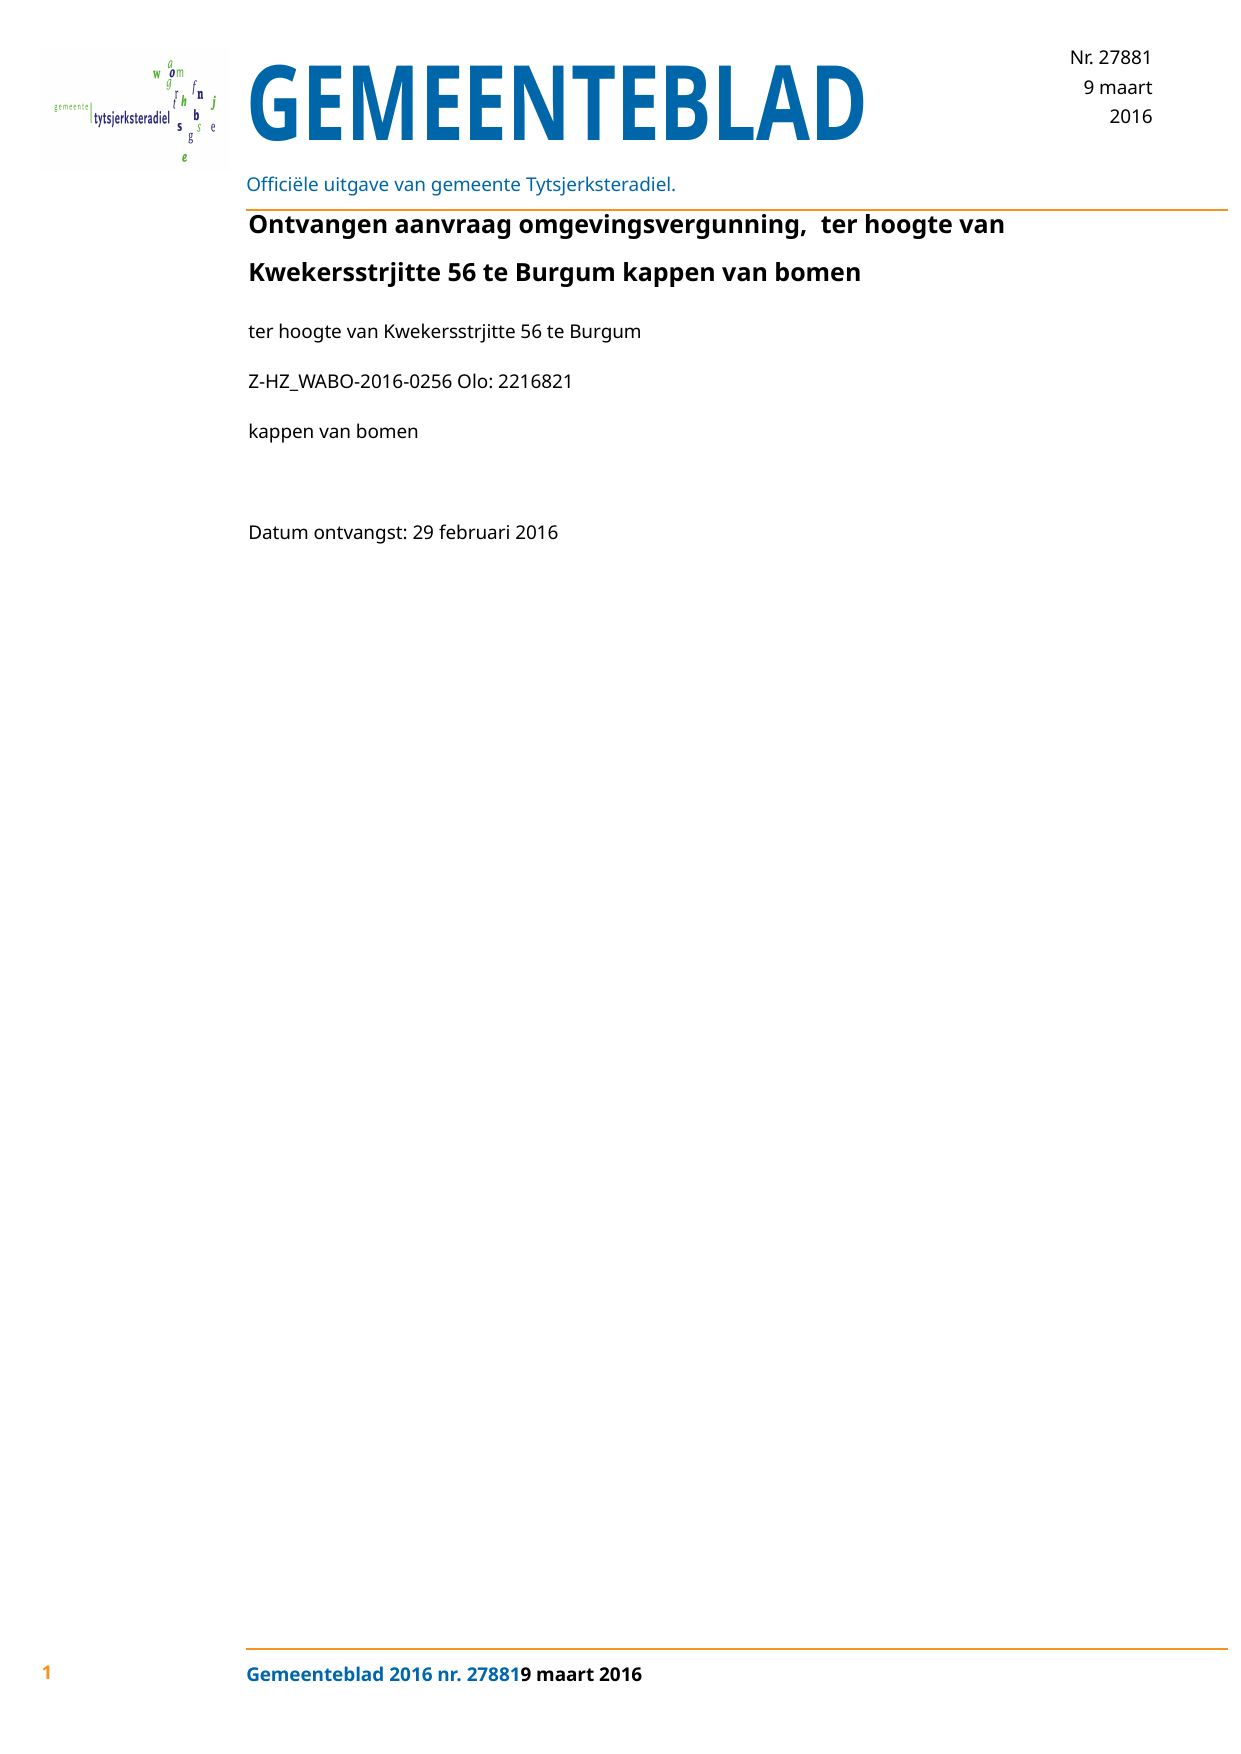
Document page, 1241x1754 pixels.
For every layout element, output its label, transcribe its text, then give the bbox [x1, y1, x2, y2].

text Z-HZ_WABO-2016-0256 Olo: 2216821 [248, 368, 1152, 394]
text ter hoogte van Kwekersstrjitte 56 te Burgum [248, 318, 1152, 344]
text Ontvangen aanvraag omgevingsvergunning, ter hoogte van Kwekersstrjitte 56 te Burgum kappen van bomen [248, 211, 1152, 288]
picture [41, 47, 231, 172]
text Datum ontvangst: 29 februari 2016 [248, 519, 1152, 545]
text kappen van bomen [248, 419, 1152, 444]
